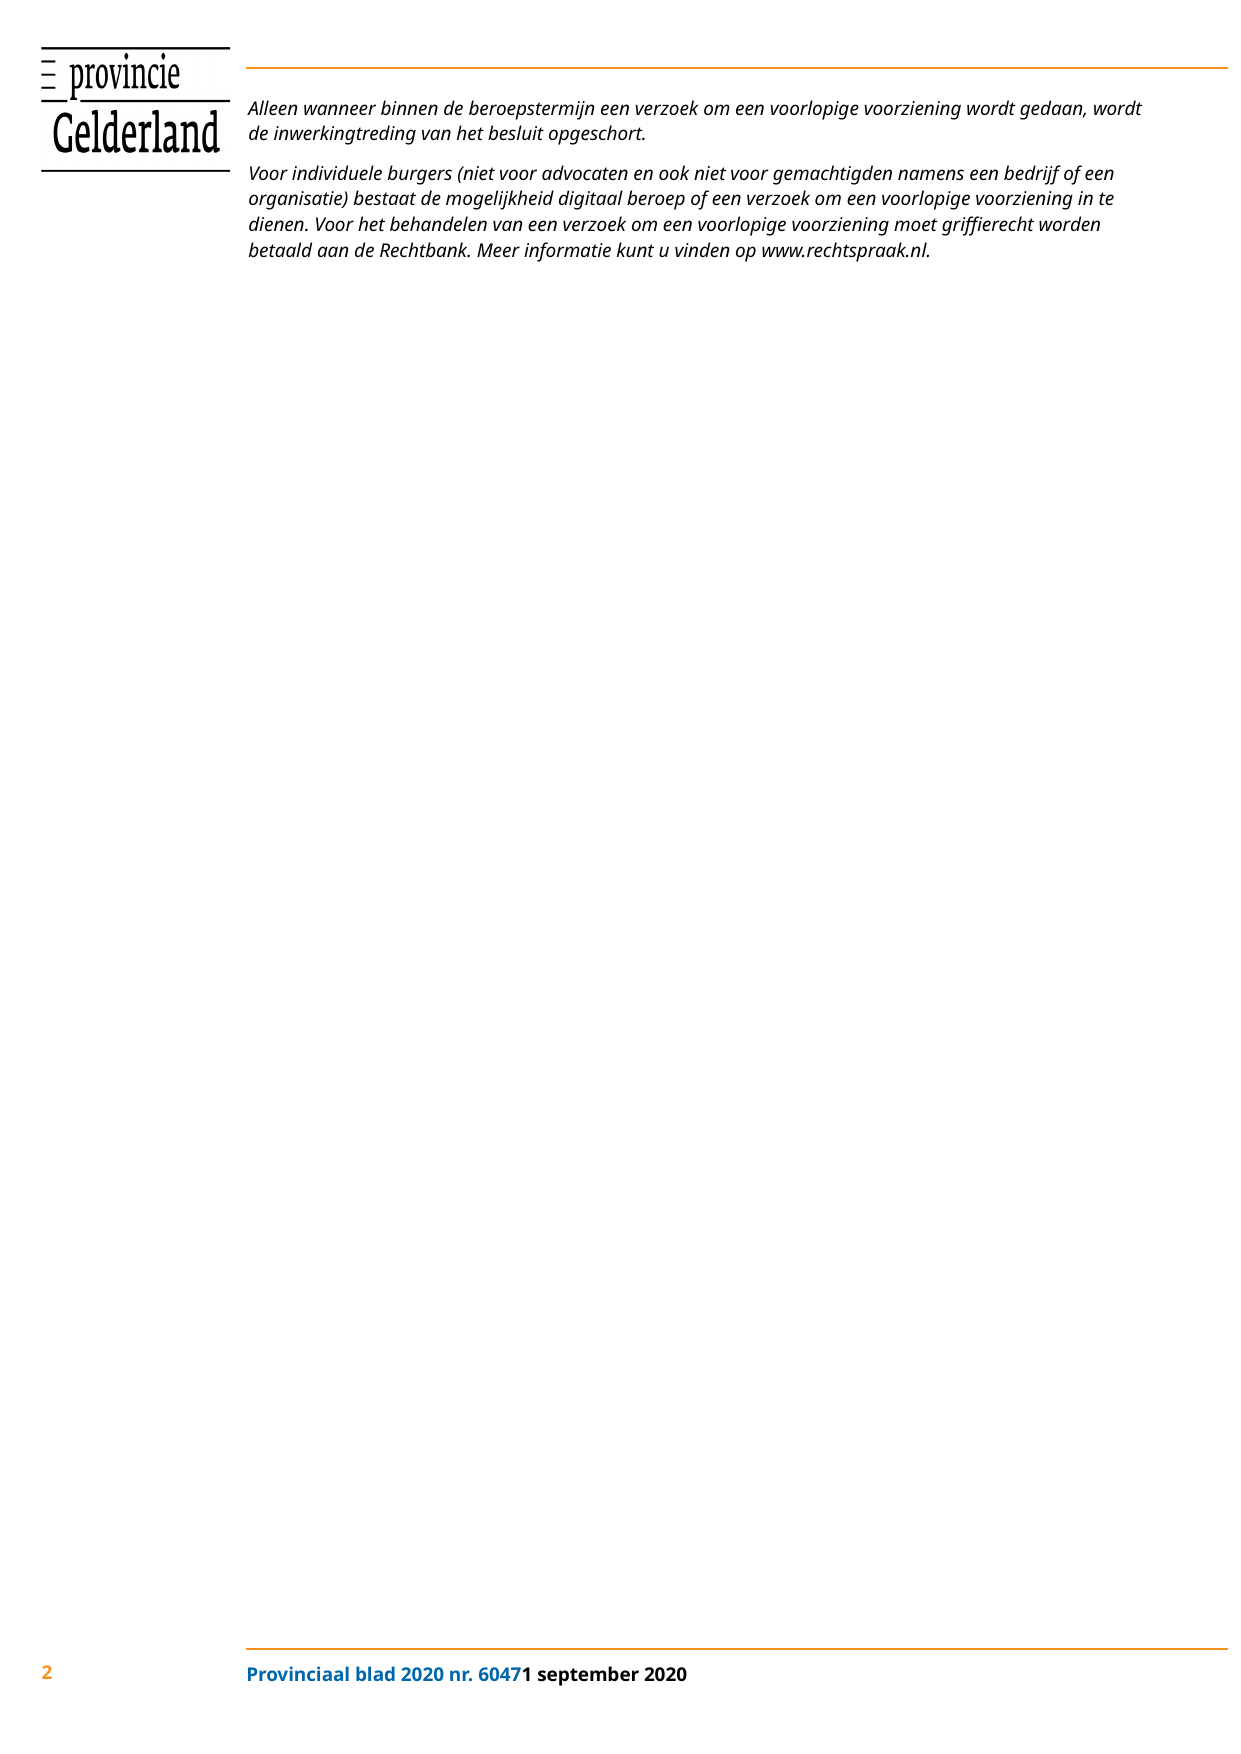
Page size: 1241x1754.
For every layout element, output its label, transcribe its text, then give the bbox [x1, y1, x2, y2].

picture [41, 47, 231, 172]
text Alleen wanneer binnen de beroepstermijn een verzoek om een voorlopige voorziening wordt gedaan, wordt de inwerkingtreding van het besluit opgeschort. [248, 95, 1152, 146]
text Voor individuele burgers (niet voor advocaten en ook niet voor gemachtigden namens een bedrijf of een organisatie) bestaat de mogelijkheid digitaal beroep of een verzoek om een voorlopige voorziening in te dienen. Voor het behandelen van een verzoek om een voorlopige voorziening moet griffierecht worden betaald aan de Rechtbank. Meer informatie kunt u vinden op www.rechtspraak.nl. [248, 160, 1152, 263]
